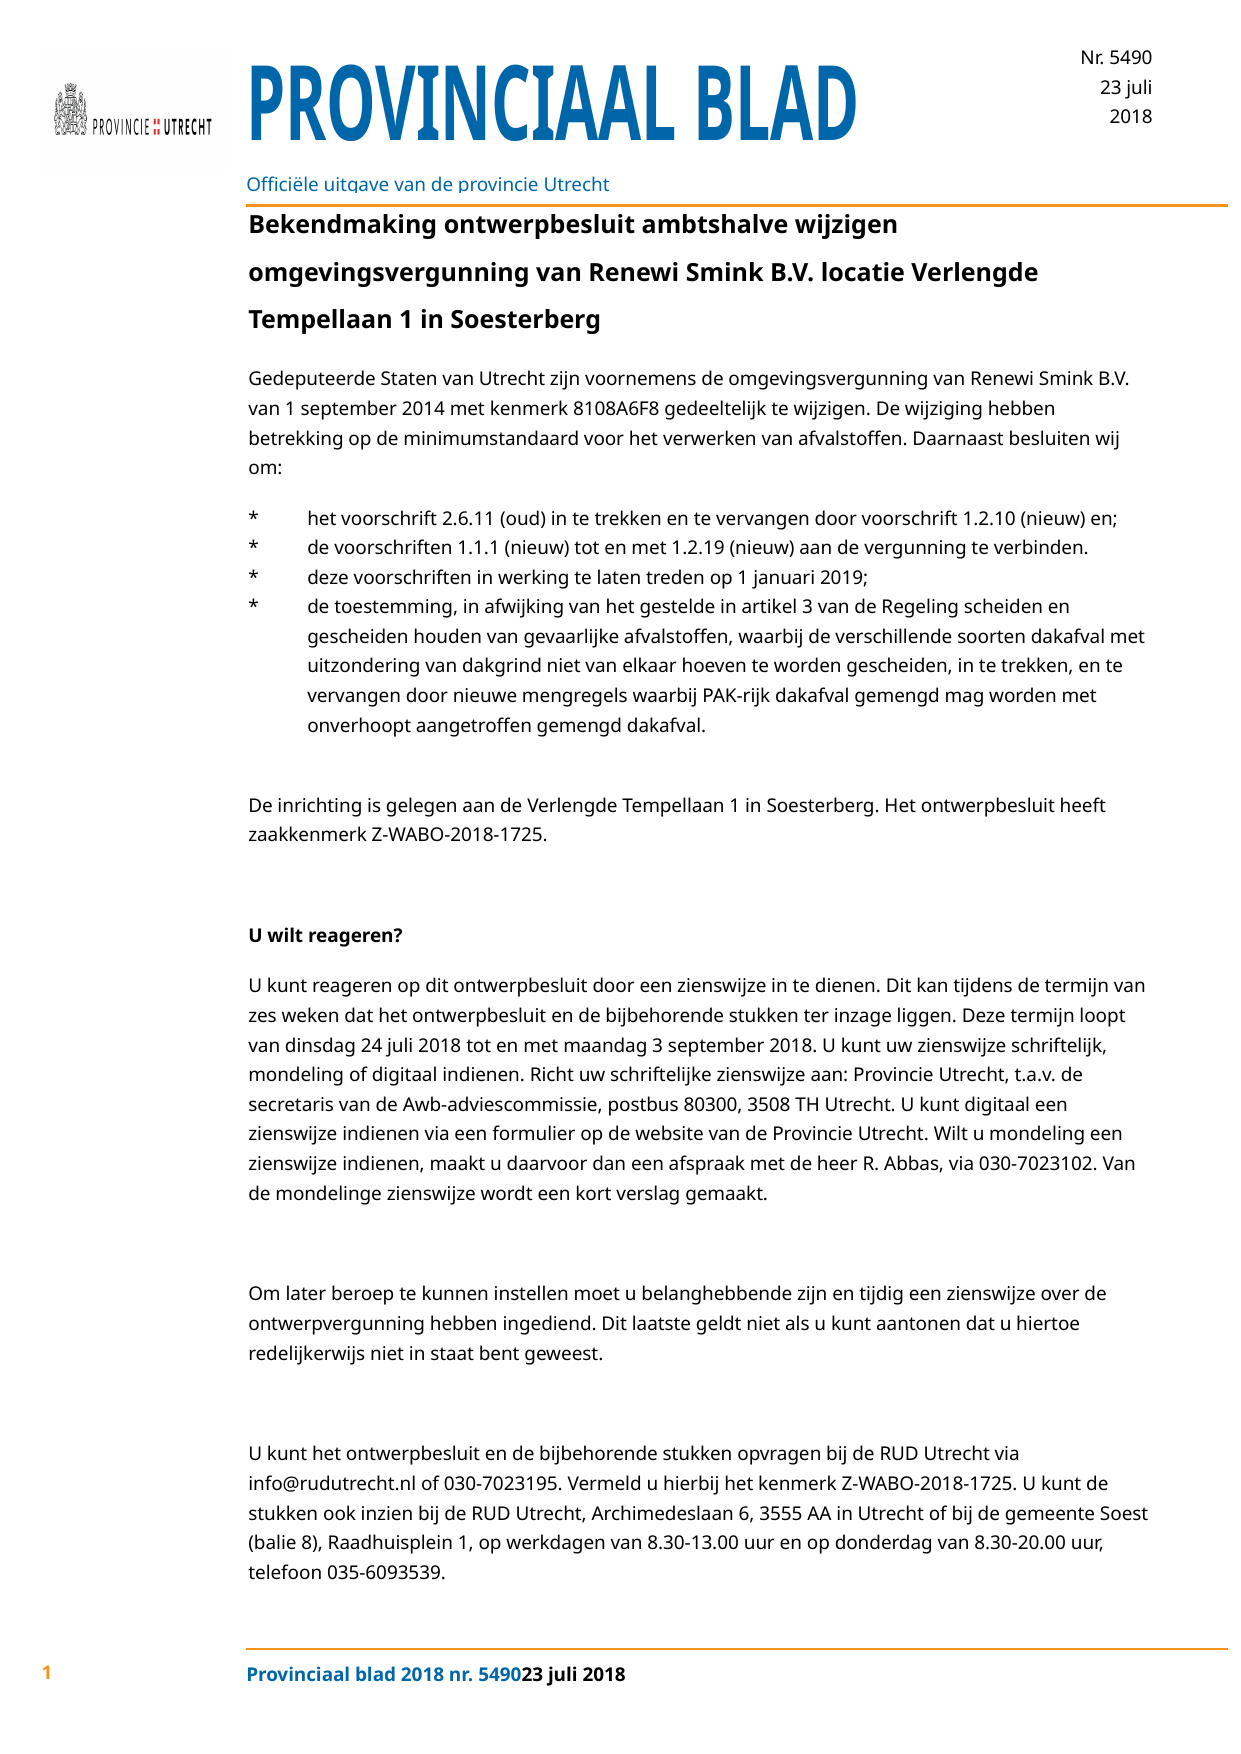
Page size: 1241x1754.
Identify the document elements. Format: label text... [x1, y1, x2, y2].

text Bekendmaking ontwerpbesluit ambtshalve wijzigen omgevingsvergunning van Renewi Smink B.V. locatie Verlengde Tempellaan 1 in Soesterberg [248, 207, 1152, 336]
picture [41, 47, 231, 172]
text U wilt reageren? [248, 922, 1152, 948]
text U kunt reageren op dit ontwerpbesluit door een zienswijze in te dienen. Dit kan tijdens de termijn van zes weken dat het ontwerpbesluit en de bijbehorende stukken ter inzage liggen. Deze termijn loopt van dinsdag 24 juli 2018 tot en met maandag 3 september 2018. U kunt uw zienswijze schriftelijk, mondeling of digitaal indienen. Richt uw schriftelijke zienswijze aan: Provincie Utrecht, t.a.v. de secretaris van de Awb-adviescommissie, postbus 80300, 3508 TH Utrecht. U kunt digitaal een zienswijze indienen via een formulier op de website van de Provincie Utrecht. Wilt u mondeling een zienswijze indienen, maakt u daarvoor dan een afspraak met de heer R. Abbas, via 030-7023102. Van de mondelinge zienswijze wordt een kort verslag gemaakt. [248, 973, 1152, 1205]
list de voorschriften 1.1.1 (nieuw) tot en met 1.2.19 (nieuw) aan de vergunning te verbinden. [248, 534, 1152, 560]
text De inrichting is gelegen aan de Verlengde Tempellaan 1 in Soesterberg. Het ontwerpbesluit heeft zaakkenmerk Z-WABO-2018-1725. [248, 792, 1152, 847]
list het voorschrift 2.6.11 (oud) in te trekken en te vervangen door voorschrift 1.2.10 (nieuw) en; [248, 505, 1152, 530]
text Gedeputeerde Staten van Utrecht zijn voornemens de omgevingsvergunning van Renewi Smink B.V. van 1 september 2014 met kenmerk 8108A6F8 gedeeltelijk te wijzigen. De wijziging hebben betrekking op de minimumstandaard voor het verwerken van afvalstoffen. Daarnaast besluiten wij om: [248, 366, 1152, 480]
list de toestemming, in afwijking van het gestelde in artikel 3 van de Regeling scheiden en gescheiden houden van gevaarlijke afvalstoffen, waarbij de verschillende soorten dakafval met uitzondering van dakgrind niet van elkaar hoeven te worden gescheiden, in te trekken, en te vervangen door nieuwe mengregels waarbij PAK-rijk dakafval gemengd mag worden met onverhoopt aangetroffen gemengd dakafval. [248, 593, 1152, 737]
list deze voorschriften in werking te laten treden op 1 januari 2019; [248, 564, 1152, 589]
text Om later beroep te kunnen instellen moet u belanghebbende zijn en tijdig een zienswijze over de ontwerpvergunning hebben ingediend. Dit laatste geldt niet als u kunt aantonen dat u hiertoe redelijkerwijs niet in staat bent geweest. [248, 1281, 1152, 1365]
text U kunt het ontwerpbesluit en de bijbehorende stukken opvragen bij de RUD Utrecht via info@rudutrecht.nl of 030-7023195. Vermeld u hierbij het kenmerk Z-WABO-2018-1725. U kunt de stukken ook inzien bij de RUD Utrecht, Archimedeslaan 6, 3555 AA in Utrecht of bij de gemeente Soest (balie 8), Raadhuisplein 1, op werkdagen van 8.30-13.00 uur en op donderdag van 8.30-20.00 uur, telefoon 035-6093539. [248, 1441, 1152, 1584]
